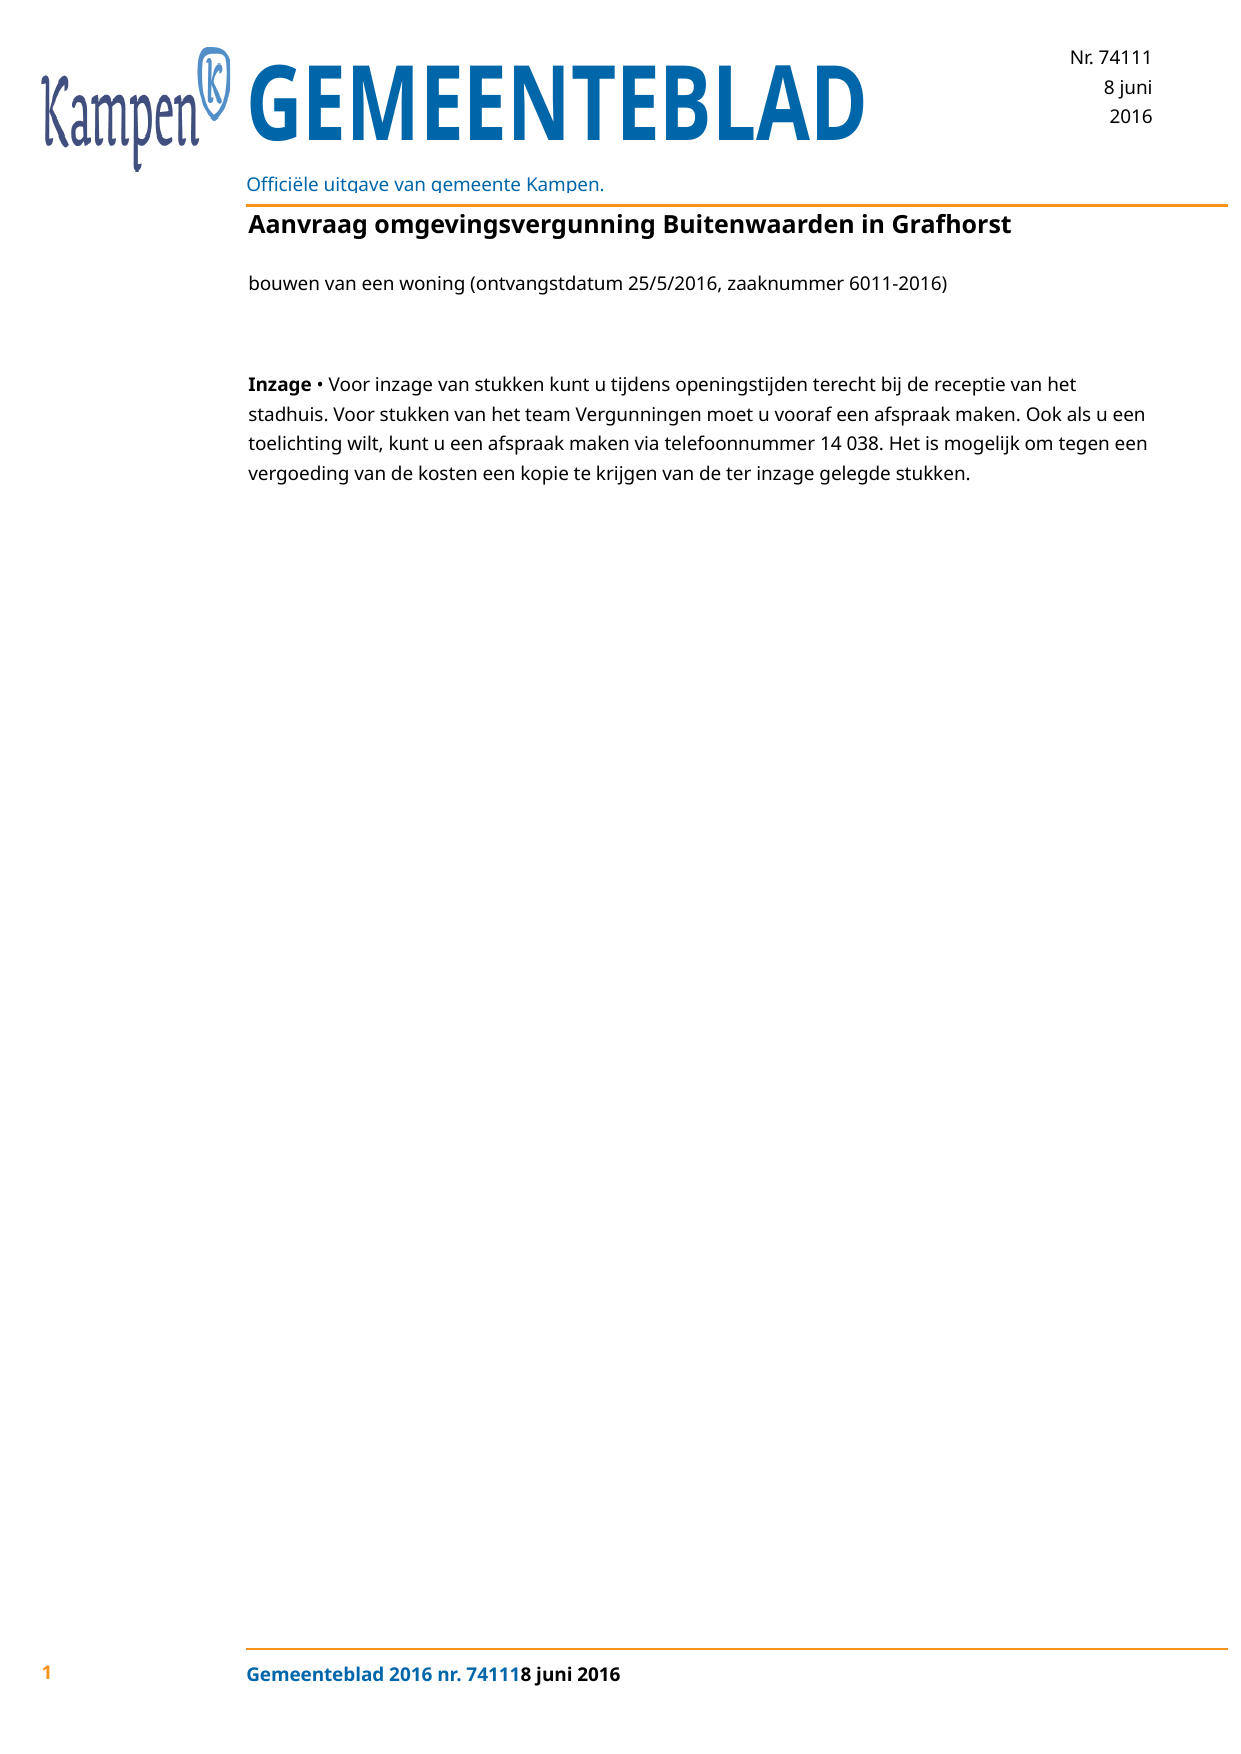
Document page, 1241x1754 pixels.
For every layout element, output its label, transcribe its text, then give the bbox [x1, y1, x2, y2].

text bouwen van een woning (ontvangstdatum 25/5/2016, zaaknummer 6011-2016) [248, 270, 1152, 296]
picture [41, 47, 231, 172]
text Inzage • Voor inzage van stukken kunt u tijdens openingstijden terecht bij de receptie van het stadhuis. Voor stukken van het team Vergunningen moet u vooraf een afspraak maken. Ook als u een toelichting wilt, kunt u een afspraak maken via telefoonnummer 14 038. Het is mogelijk om tegen een vergoeding van de kosten een kopie te krijgen van de ter inzage gelegde stukken. [248, 371, 1152, 486]
text Aanvraag omgevingsvergunning Buitenwaarden in Grafhorst [248, 207, 1152, 241]
